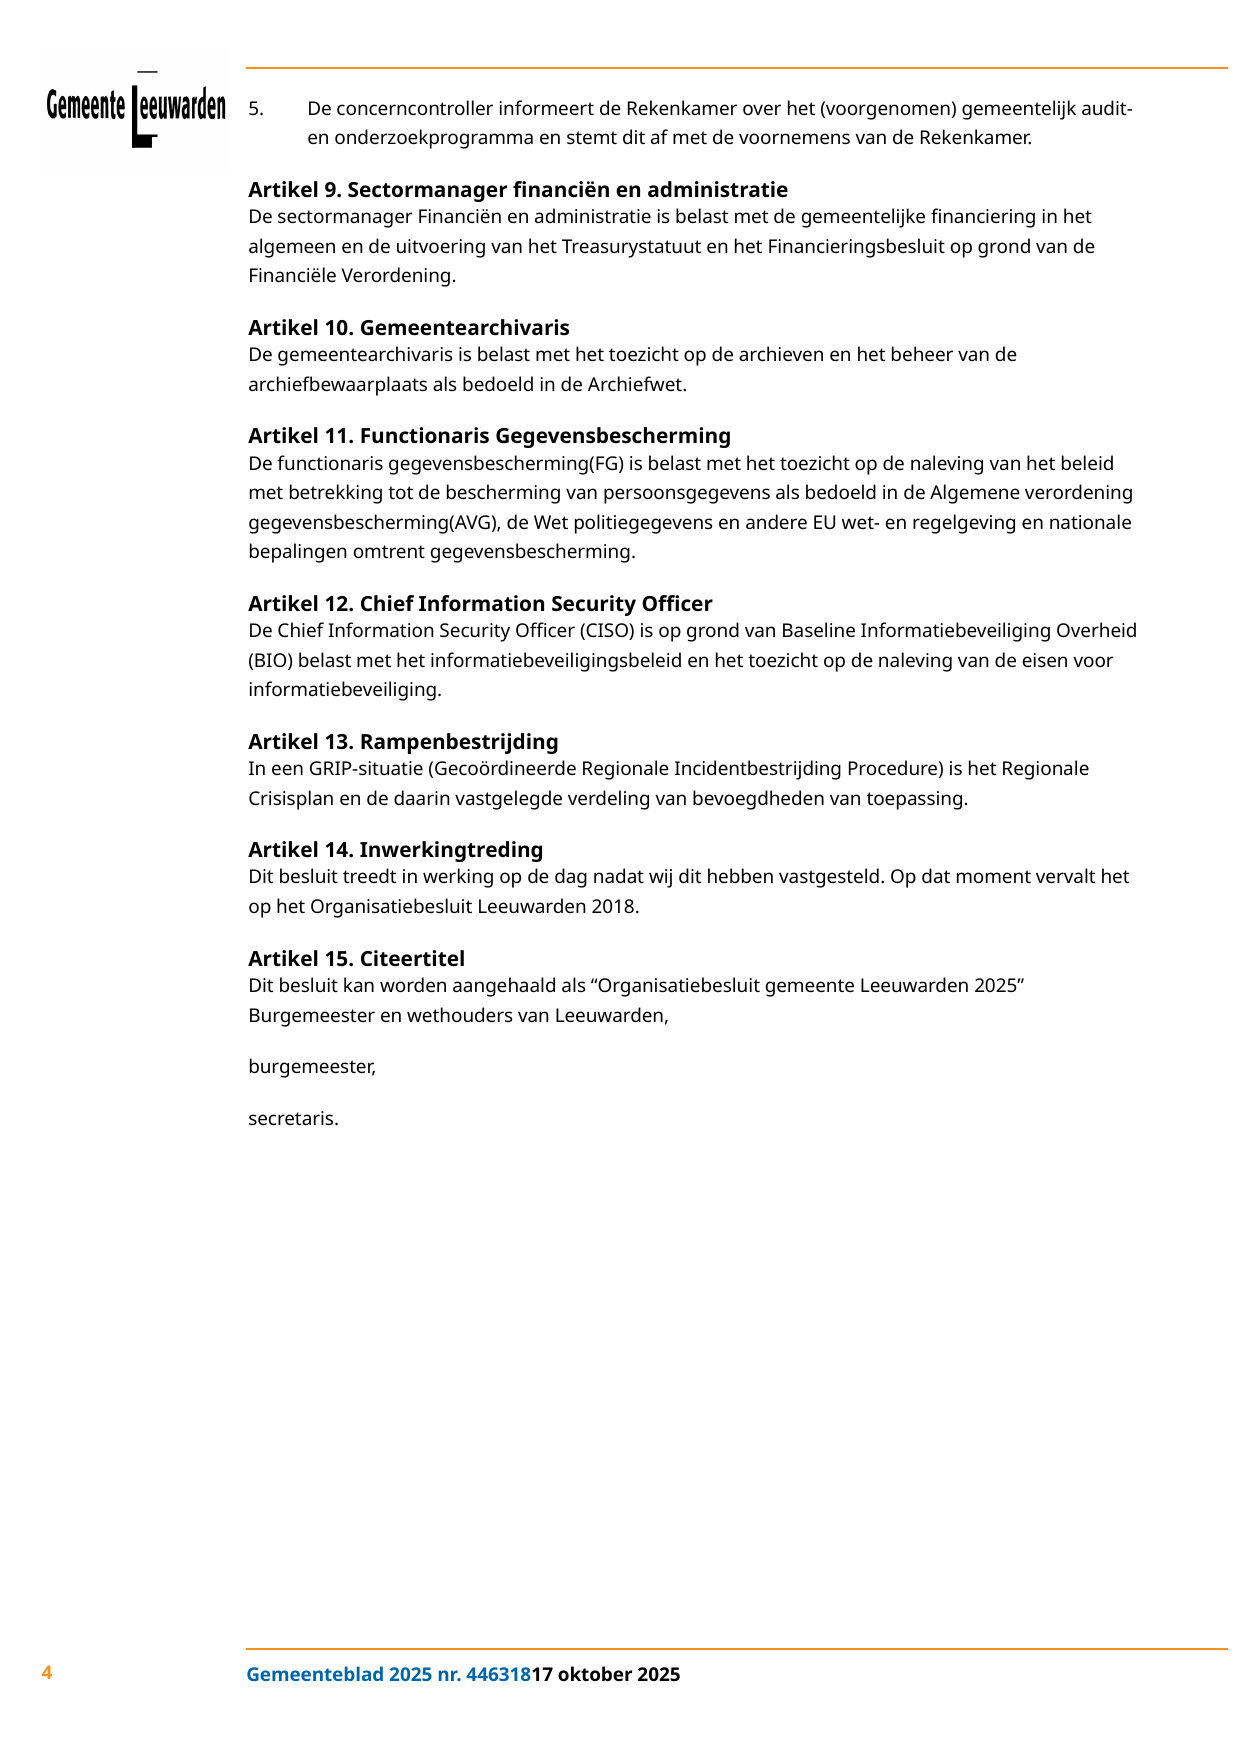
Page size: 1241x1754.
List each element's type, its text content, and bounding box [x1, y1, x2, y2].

text Dit besluit kan worden aangehaald als “Organisatiebesluit gemeente Leeuwarden 2025” [248, 972, 1152, 998]
text secretaris. [248, 1105, 1152, 1130]
text Artikel 14. Inwerkingtreding [248, 835, 1152, 864]
picture [41, 47, 231, 172]
text Burgemeester en wethouders van Leeuwarden, [248, 1002, 1152, 1027]
text Artikel 12. Chief Information Security Officer [248, 589, 1152, 617]
text In een GRIP-situatie (Gecoördineerde Regionale Incidentbestrijding Procedure) is het Regionale Crisisplan en de daarin vastgelegde verdeling van bevoegdheden van toepassing. [248, 755, 1152, 811]
text Artikel 9. Sectormanager financiën en administratie [248, 175, 1152, 203]
text Artikel 10. Gemeentearchivaris [248, 313, 1152, 341]
text burgemeester, [248, 1053, 1152, 1079]
text Artikel 11. Functionaris Gegevensbescherming [248, 421, 1152, 450]
text Artikel 15. Citeertitel [248, 944, 1152, 972]
text De sectormanager Financiën en administratie is belast met de gemeentelijke financiering in het algemeen en de uitvoering van het Treasurystatuut en het Financieringsbesluit op grond van de Financiële Verordening. [248, 203, 1152, 288]
text De gemeentearchivaris is belast met het toezicht op de archieven en het beheer van de archiefbewaarplaats als bedoeld in de Archiefwet. [248, 341, 1152, 397]
text De functionaris gegevensbescherming(FG) is belast met het toezicht op de naleving van het beleid met betrekking tot de bescherming van persoonsgegevens als bedoeld in de Algemene verordening gegevensbescherming(AVG), de Wet politiegegevens en andere EU wet- en regelgeving en nationale bepalingen omtrent gegevensbescherming. [248, 450, 1152, 564]
text Dit besluit treedt in werking op de dag nadat wij dit hebben vastgesteld. Op dat moment vervalt het op het Organisatiebesluit Leeuwarden 2018. [248, 864, 1152, 919]
text Artikel 13. Rampenbestrijding [248, 727, 1152, 755]
list De concerncontroller informeert de Rekenkamer over het (voorgenomen) gemeentelijk audit- en onderzoekprogramma en stemt dit af met de voornemens van de Rekenkamer. [248, 95, 1152, 150]
text De Chief Information Security Officer (CISO) is op grond van Baseline Informatiebeveiliging Overheid (BIO) belast met het informatiebeveiligingsbeleid en het toezicht op de naleving van de eisen voor informatiebeveiliging. [248, 617, 1152, 702]
